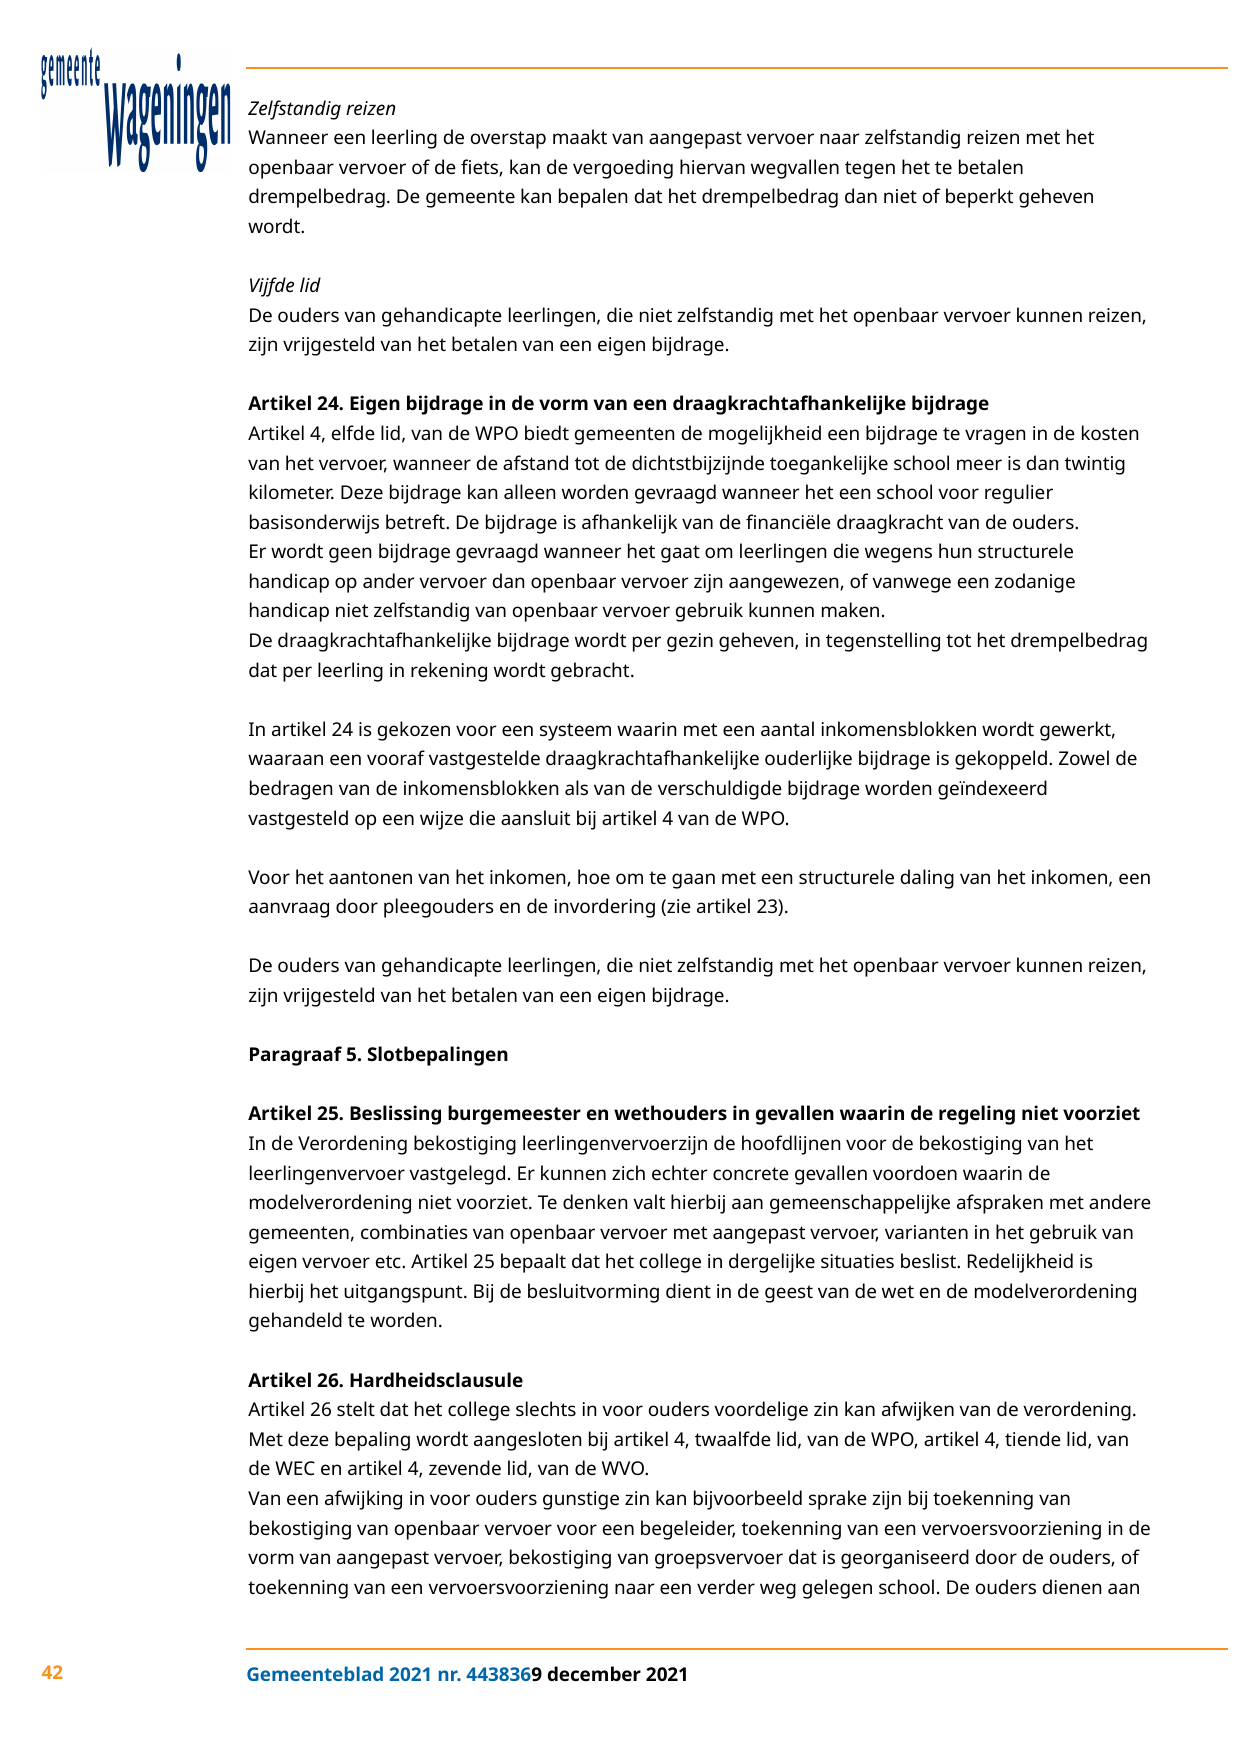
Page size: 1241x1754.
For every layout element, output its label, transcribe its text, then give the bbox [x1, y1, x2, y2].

text Van een afwijking in voor ouders gunstige zin kan bijvoorbeeld sprake zijn bij toekenning van bekostiging van openbaar vervoer voor een begeleider, toekenning van een vervoersvoorziening in de vorm van aangepast vervoer, bekostiging van groepsvervoer dat is georganiseerd door de ouders, of toekenning van een vervoersvoorziening naar een verder weg gelegen school. De ouders dienen aan [248, 1485, 1152, 1600]
text In artikel 24 is gekozen voor een systeem waarin met een aantal inkomensblokken wordt gewerkt, waaraan een vooraf vastgestelde draagkrachtafhankelijke ouderlijke bijdrage is gekoppeld. Zowel de bedragen van de inkomensblokken als van de verschuldigde bijdrage worden geïndexeerd vastgesteld op een wijze die aansluit bij artikel 4 van de WPO. [248, 716, 1152, 831]
text De draagkrachtafhankelijke bijdrage wordt per gezin geheven, in tegenstelling tot het drempelbedrag dat per leerling in rekening wordt gebracht. [248, 627, 1152, 683]
text Paragraaf 5. Slotbepalingen [248, 1041, 1152, 1067]
text De ouders van gehandicapte leerlingen, die niet zelfstandig met het openbaar vervoer kunnen reizen, zijn vrijgesteld van het betalen van een eigen bijdrage. [248, 302, 1152, 357]
text Artikel 24. Eigen bijdrage in de vorm van een draagkrachtafhankelijke bijdrage [248, 391, 1152, 416]
text In de Verordening bekostiging leerlingenvervoerzijn de hoofdlijnen voor de bekostiging van het leerlingenvervoer vastgelegd. Er kunnen zich echter concrete gevallen voordoen waarin de modelverordening niet voorziet. Te denken valt hierbij aan gemeenschappelijke afspraken met andere gemeenten, combinaties van openbaar vervoer met aangepast vervoer, varianten in het gebruik van eigen vervoer etc. Artikel 25 bepaalt dat het college in dergelijke situaties beslist. Redelijkheid is hierbij het uitgangspunt. Bij de besluitvorming dient in de geest van de wet en de modelverordening gehandeld te worden. [248, 1130, 1152, 1333]
text Zelfstandig reizen [248, 95, 1152, 121]
picture [41, 47, 231, 172]
text De ouders van gehandicapte leerlingen, die niet zelfstandig met het openbaar vervoer kunnen reizen, zijn vrijgesteld van het betalen van een eigen bijdrage. [248, 953, 1152, 1008]
text Wanneer een leerling de overstap maakt van aangepast vervoer naar zelfstandig reizen met het openbaar vervoer of de fiets, kan de vergoeding hiervan wegvallen tegen het te betalen drempelbedrag. De gemeente kan bepalen dat het drempelbedrag dan niet of beperkt geheven wordt. [248, 124, 1152, 239]
text Artikel 25. Beslissing burgemeester en wethouders in gevallen waarin de regeling niet voorziet [248, 1101, 1152, 1126]
text Vijfde lid [248, 272, 1152, 298]
text Artikel 26. Hardheidsclausule [248, 1367, 1152, 1393]
text Artikel 4, elfde lid, van de WPO biedt gemeenten de mogelijkheid een bijdrage te vragen in de kosten van het vervoer, wanneer de afstand tot de dichtstbijzijnde toegankelijke school meer is dan twintig kilometer. Deze bijdrage kan alleen worden gevraagd wanneer het een school voor regulier basisonderwijs betreft. De bijdrage is afhankelijk van de financiële draagkracht van de ouders. [248, 420, 1152, 535]
text Artikel 26 stelt dat het college slechts in voor ouders voordelige zin kan afwijken van de verordening. Met deze bepaling wordt aangesloten bij artikel 4, twaalfde lid, van de WPO, artikel 4, tiende lid, van de WEC en artikel 4, zevende lid, van de WVO. [248, 1396, 1152, 1481]
text Er wordt geen bijdrage gevraagd wanneer het gaat om leerlingen die wegens hun structurele handicap op ander vervoer dan openbaar vervoer zijn aangewezen, of vanwege een zodanige handicap niet zelfstandig van openbaar vervoer gebruik kunnen maken. [248, 538, 1152, 623]
text Voor het aantonen van het inkomen, hoe om te gaan met een structurele daling van het inkomen, een aanvraag door pleegouders en de invordering (zie artikel 23). [248, 864, 1152, 919]
